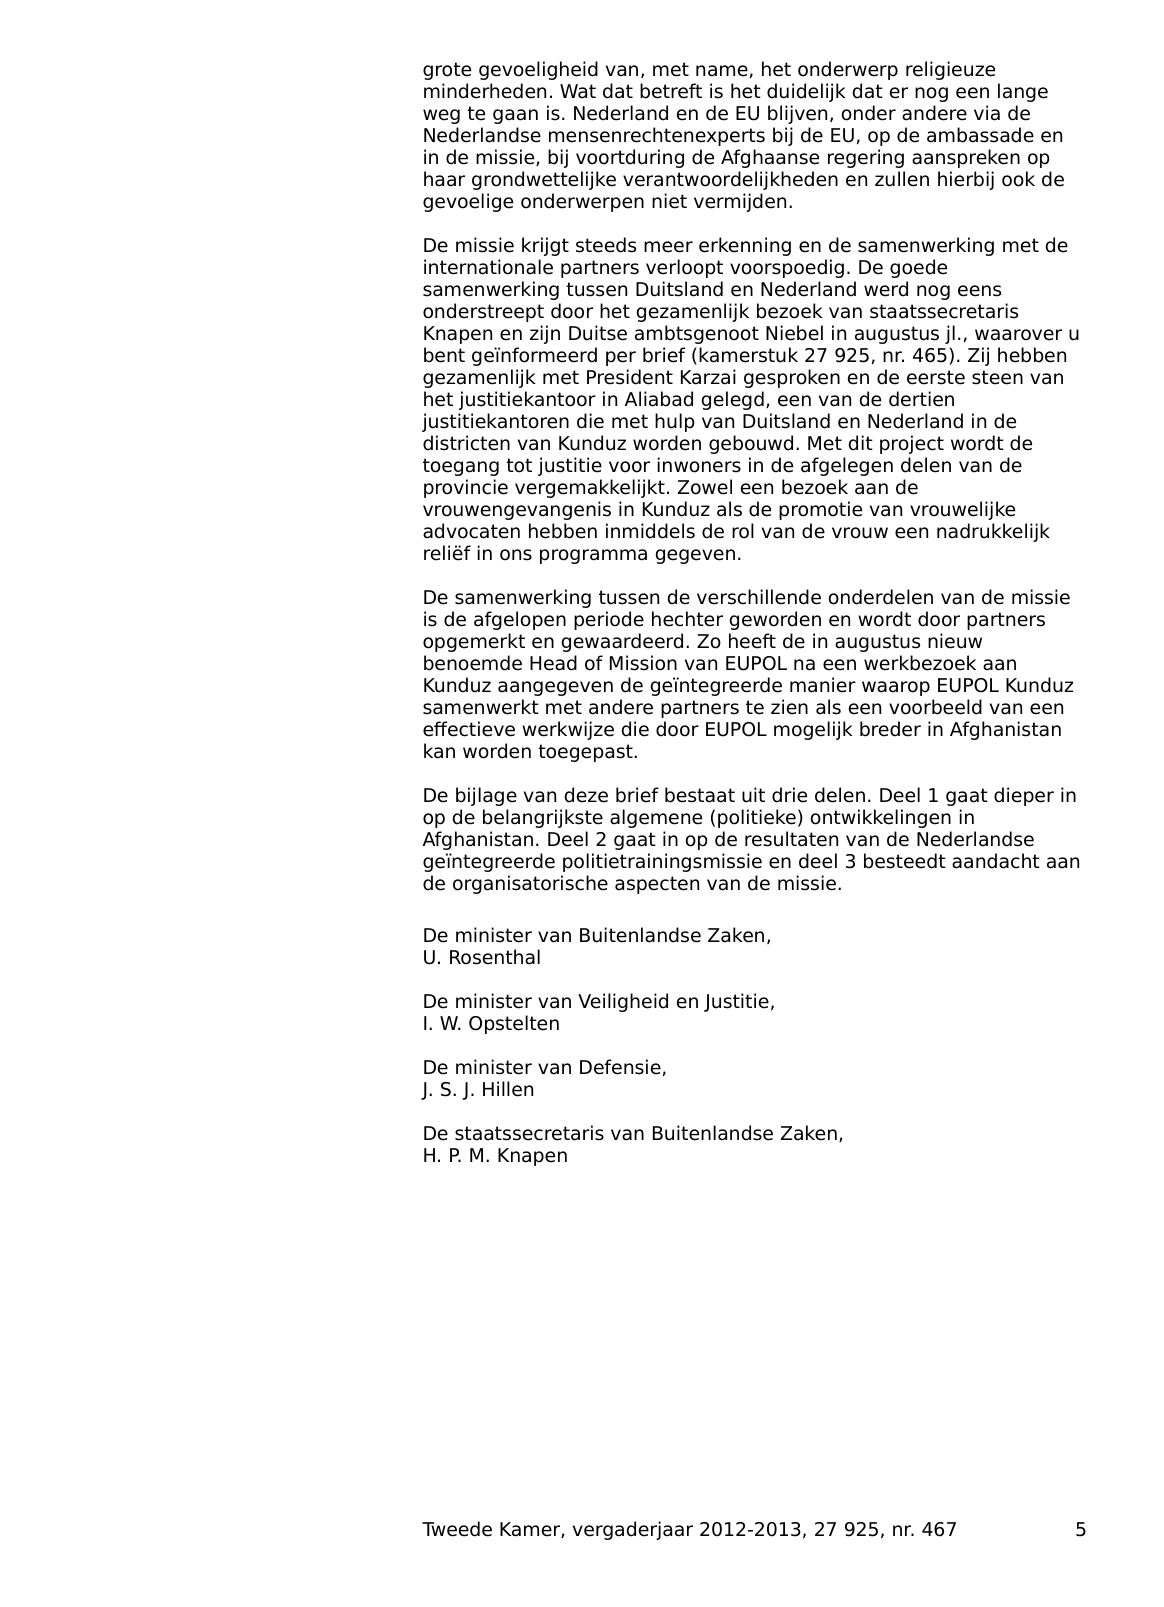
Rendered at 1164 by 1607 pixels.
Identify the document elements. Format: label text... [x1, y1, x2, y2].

text De bijlage van deze brief bestaat uit drie delen. Deel 1 gaat dieper in op de belangrijkste algemene (politieke) ontwikkelingen in Afghanistan. Deel 2 gaat in op de resultaten van de Nederlandse geïntegreerde politietrainingsmissie en deel 3 besteedt aandacht aan de organisatorische aspecten van de missie. [422, 785, 1087, 895]
text De samenwerking tussen de verschillende onderdelen van de missie is de afgelopen periode hechter geworden en wordt door partners opgemerkt en gewaardeerd. Zo heeft de in augustus nieuw benoemde Head of Mission van EUPOL na een werkbezoek aan Kunduz aangegeven de geïntegreerde manier waarop EUPOL Kunduz samenwerkt met andere partners te zien als een voorbeeld van een effectieve werkwijze die door EUPOL mogelijk breder in Afghanistan kan worden toegepast. [422, 587, 1087, 763]
text grote gevoeligheid van, met name, het onderwerp religieuze minderheden. Wat dat betreft is het duidelijk dat er nog een lange weg te gaan is. Nederland en de EU blijven, onder andere via de Nederlandse mensenrechtenexperts bij de EU, op de ambassade en in de missie, bij voortduring de Afghaanse regering aanspreken op haar grondwettelijke verantwoordelijkheden en zullen hierbij ook de gevoelige onderwerpen niet vermijden. [422, 59, 1087, 213]
text De staatssecretaris van Buitenlandse Zaken, H. P. M. Knapen [422, 1123, 1087, 1167]
text De minister van Defensie, J. S. J. Hillen [422, 1057, 1087, 1101]
text De minister van Buitenlandse Zaken, U. Rosenthal [422, 925, 1087, 969]
text De minister van Veiligheid en Justitie, I. W. Opstelten [422, 991, 1087, 1035]
text De missie krijgt steeds meer erkenning en de samenwerking met de internationale partners verloopt voorspoedig. De goede samenwerking tussen Duitsland en Nederland werd nog eens onderstreept door het gezamenlijk bezoek van staatssecretaris Knapen en zijn Duitse ambtsgenoot Niebel in augustus jl., waarover u bent geïnformeerd per brief (kamerstuk 27 925, nr. 465). Zij hebben gezamenlijk met President Karzai gesproken en de eerste steen van het justitiekantoor in Aliabad gelegd, een van de dertien justitiekantoren die met hulp van Duitsland en Nederland in de districten van Kunduz worden gebouwd. Met dit project wordt de toegang tot justitie voor inwoners in de afgelegen delen van de provincie vergemakkelijkt. Zowel een bezoek aan de vrouwengevangenis in Kunduz als de promotie van vrouwelijke advocaten hebben inmiddels de rol van de vrouw een nadrukkelijk reliëf in ons programma gegeven. [422, 235, 1087, 565]
